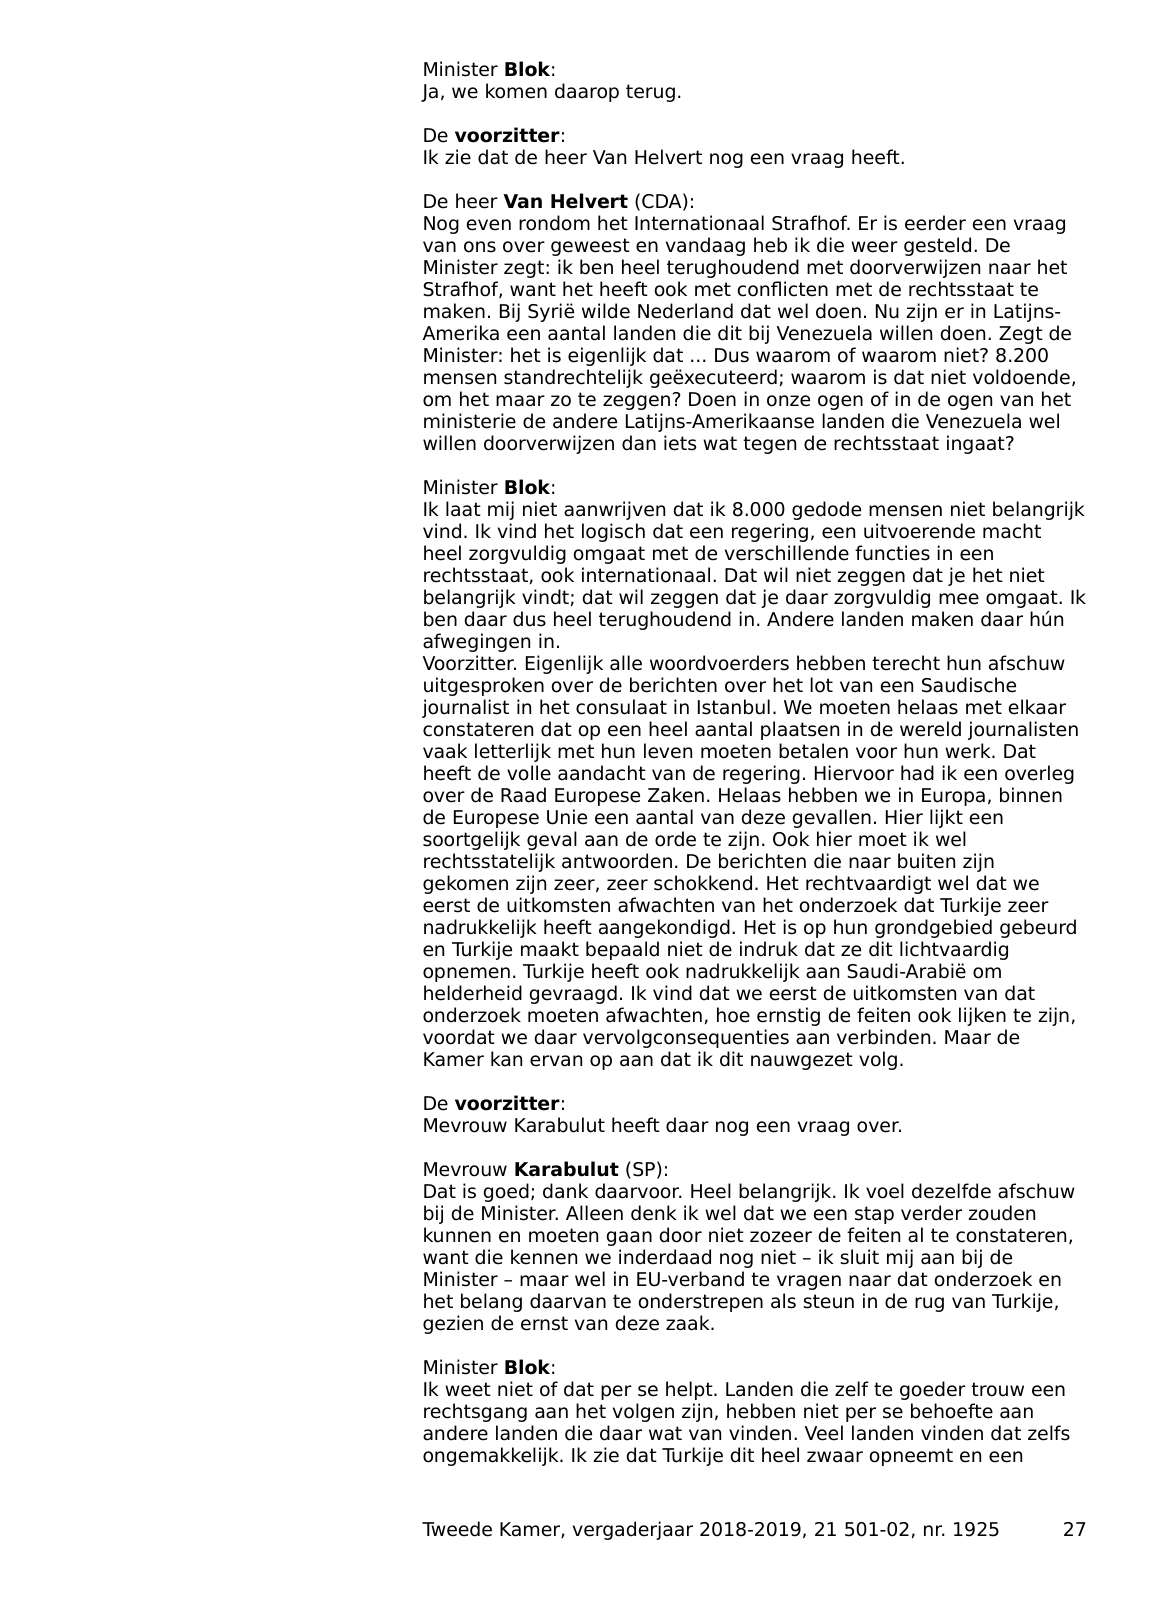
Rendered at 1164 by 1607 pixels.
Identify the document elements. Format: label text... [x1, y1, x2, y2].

text Minister Blok: [422, 59, 1087, 81]
text De voorzitter: [422, 125, 1087, 147]
text De voorzitter: [422, 1093, 1087, 1115]
text Nog even rondom het Internationaal Strafhof. Er is eerder een vraag van ons over geweest en vandaag heb ik die weer gesteld. De Minister zegt: ik ben heel terughoudend met doorverwijzen naar het Strafhof, want het heeft ook met conflicten met de rechtsstaat te maken. Bij Syrië wilde Nederland dat wel doen. Nu zijn er in Latijns-Amerika een aantal landen die dit bij Venezuela willen doen. Zegt de Minister: het is eigenlijk dat ... Dus waarom of waarom niet? 8.200 mensen standrechtelijk geëxecuteerd; waarom is dat niet voldoende, om het maar zo te zeggen? Doen in onze ogen of in de ogen van het ministerie de andere Latijns-Amerikaanse landen die Venezuela wel willen doorverwijzen dan iets wat tegen de rechtsstaat ingaat? [422, 213, 1087, 455]
text Dat is goed; dank daarvoor. Heel belangrijk. Ik voel dezelfde afschuw bij de Minister. Alleen denk ik wel dat we een stap verder zouden kunnen en moeten gaan door niet zozeer de feiten al te constateren, want die kennen we inderdaad nog niet – ik sluit mij aan bij de Minister – maar wel in EU-verband te vragen naar dat onderzoek en het belang daarvan te onderstrepen als steun in de rug van Turkije, gezien de ernst van deze zaak. [422, 1181, 1087, 1335]
text Voorzitter. Eigenlijk alle woordvoerders hebben terecht hun afschuw uitgesproken over de berichten over het lot van een Saudische journalist in het consulaat in Istanbul. We moeten helaas met elkaar constateren dat op een heel aantal plaatsen in de wereld journalisten vaak letterlijk met hun leven moeten betalen voor hun werk. Dat heeft de volle aandacht van de regering. Hiervoor had ik een overleg over de Raad Europese Zaken. Helaas hebben we in Europa, binnen de Europese Unie een aantal van deze gevallen. Hier lijkt een soortgelijk geval aan de orde te zijn. Ook hier moet ik wel rechtsstatelijk antwoorden. De berichten die naar buiten zijn gekomen zijn zeer, zeer schokkend. Het rechtvaardigt wel dat we eerst de uitkomsten afwachten van het onderzoek dat Turkije zeer nadrukkelijk heeft aangekondigd. Het is op hun grondgebied gebeurd en Turkije maakt bepaald niet de indruk dat ze dit lichtvaardig opnemen. Turkije heeft ook nadrukkelijk aan Saudi-Arabië om helderheid gevraagd. Ik vind dat we eerst de uitkomsten van dat onderzoek moeten afwachten, hoe ernstig de feiten ook lijken te zijn, voordat we daar vervolgconsequenties aan verbinden. Maar de Kamer kan ervan op aan dat ik dit nauwgezet volg. [422, 653, 1087, 1071]
text Minister Blok: [422, 477, 1087, 499]
text Mevrouw Karabulut (SP): [422, 1159, 1087, 1181]
text Ik zie dat de heer Van Helvert nog een vraag heeft. [422, 147, 1087, 169]
text Ik weet niet of dat per se helpt. Landen die zelf te goeder trouw een rechtsgang aan het volgen zijn, hebben niet per se behoefte aan andere landen die daar wat van vinden. Veel landen vinden dat zelfs ongemakkelijk. Ik zie dat Turkije dit heel zwaar opneemt en een [422, 1379, 1087, 1467]
text Ik laat mij niet aanwrijven dat ik 8.000 gedode mensen niet belangrijk vind. Ik vind het logisch dat een regering, een uitvoerende macht heel zorgvuldig omgaat met de verschillende functies in een rechtsstaat, ook internationaal. Dat wil niet zeggen dat je het niet belangrijk vindt; dat wil zeggen dat je daar zorgvuldig mee omgaat. Ik ben daar dus heel terughoudend in. Andere landen maken daar hún afwegingen in. [422, 499, 1087, 653]
text Minister Blok: [422, 1357, 1087, 1379]
text Mevrouw Karabulut heeft daar nog een vraag over. [422, 1115, 1087, 1137]
text Ja, we komen daarop terug. [422, 81, 1087, 103]
text De heer Van Helvert (CDA): [422, 191, 1087, 213]
